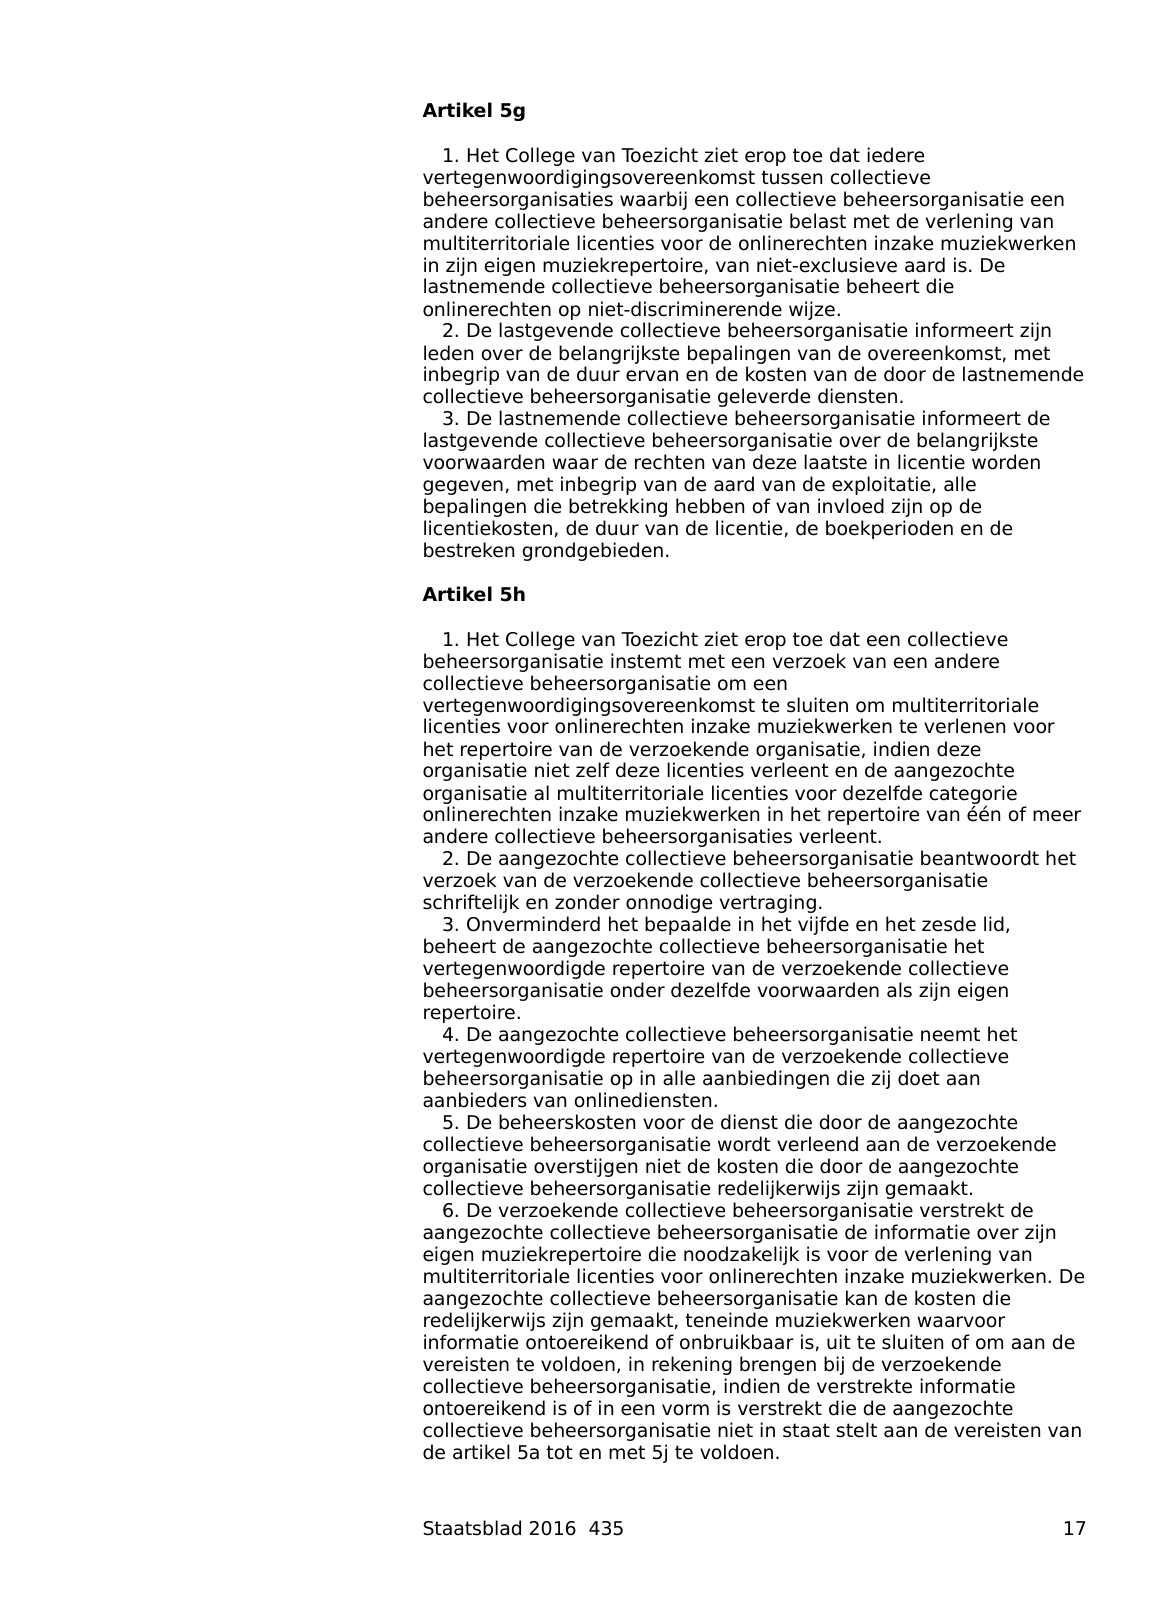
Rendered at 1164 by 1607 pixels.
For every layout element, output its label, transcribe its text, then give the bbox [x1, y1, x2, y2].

subtitle Artikel 5h [422, 584, 1087, 606]
text 5. De beheerskosten voor de dienst die door de aangezochte collectieve beheersorganisatie wordt verleend aan de verzoekende organisatie overstijgen niet de kosten die door de aangezochte collectieve beheersorganisatie redelijkerwijs zijn gemaakt. [422, 1112, 1087, 1200]
text 4. De aangezochte collectieve beheersorganisatie neemt het vertegenwoordigde repertoire van de verzoekende collectieve beheersorganisatie op in alle aanbiedingen die zij doet aan aanbieders van onlinediensten. [422, 1024, 1087, 1112]
text 6. De verzoekende collectieve beheersorganisatie verstrekt de aangezochte collectieve beheersorganisatie de informatie over zijn eigen muziekrepertoire die noodzakelijk is voor de verlening van multiterritoriale licenties voor onlinerechten inzake muziekwerken. De aangezochte collectieve beheersorganisatie kan de kosten die redelijkerwijs zijn gemaakt, teneinde muziekwerken waarvoor informatie ontoereikend of onbruikbaar is, uit te sluiten of om aan de vereisten te voldoen, in rekening brengen bij de verzoekende collectieve beheersorganisatie, indien de verstrekte informatie ontoereikend is of in een vorm is verstrekt die de aangezochte collectieve beheersorganisatie niet in staat stelt aan de vereisten van de artikel 5a tot en met 5j te voldoen. [422, 1200, 1087, 1464]
text 1. Het College van Toezicht ziet erop toe dat iedere vertegenwoordigingsovereenkomst tussen collectieve beheersorganisaties waarbij een collectieve beheersorganisatie een andere collectieve beheersorganisatie belast met de verlening van multiterritoriale licenties voor de onlinerechten inzake muziekwerken in zijn eigen muziekrepertoire, van niet-exclusieve aard is. De lastnemende collectieve beheersorganisatie beheert die onlinerechten op niet-discriminerende wijze. [422, 144, 1087, 320]
text 2. De aangezochte collectieve beheersorganisatie beantwoordt het verzoek van de verzoekende collectieve beheersorganisatie schriftelijk en zonder onnodige vertraging. [422, 848, 1087, 914]
text 3. De lastnemende collectieve beheersorganisatie informeert de lastgevende collectieve beheersorganisatie over de belangrijkste voorwaarden waar de rechten van deze laatste in licentie worden gegeven, met inbegrip van de aard van de exploitatie, alle bepalingen die betrekking hebben of van invloed zijn op de licentiekosten, de duur van de licentie, de boekperioden en de bestreken grondgebieden. [422, 408, 1087, 562]
subtitle Artikel 5g [422, 100, 1087, 122]
text 3. Onverminderd het bepaalde in het vijfde en het zesde lid, beheert de aangezochte collectieve beheersorganisatie het vertegenwoordigde repertoire van de verzoekende collectieve beheersorganisatie onder dezelfde voorwaarden als zijn eigen repertoire. [422, 914, 1087, 1024]
text 2. De lastgevende collectieve beheersorganisatie informeert zijn leden over de belangrijkste bepalingen van de overeenkomst, met inbegrip van de duur ervan en de kosten van de door de lastnemende collectieve beheersorganisatie geleverde diensten. [422, 320, 1087, 408]
text 1. Het College van Toezicht ziet erop toe dat een collectieve beheersorganisatie instemt met een verzoek van een andere collectieve beheersorganisatie om een vertegenwoordigingsovereenkomst te sluiten om multiterritoriale licenties voor onlinerechten inzake muziekwerken te verlenen voor het repertoire van de verzoekende organisatie, indien deze organisatie niet zelf deze licenties verleent en de aangezochte organisatie al multiterritoriale licenties voor dezelfde categorie onlinerechten inzake muziekwerken in het repertoire van één of meer andere collectieve beheersorganisaties verleent. [422, 628, 1087, 848]
